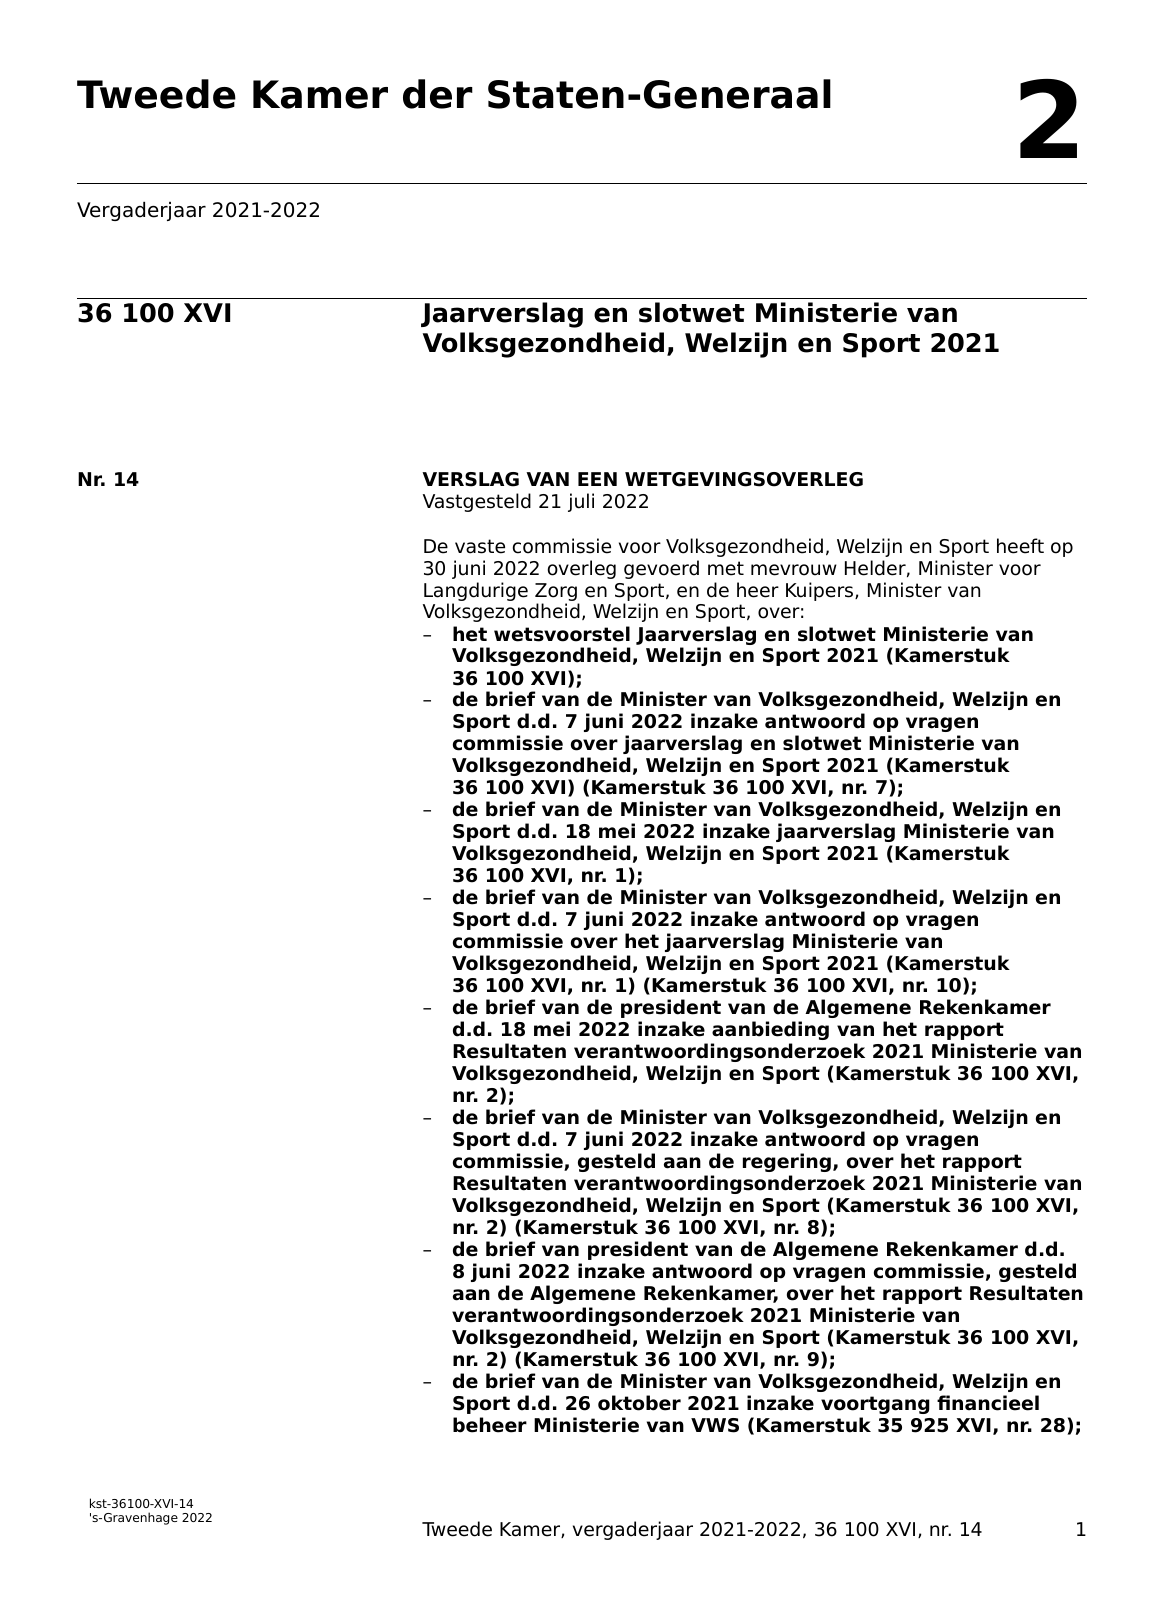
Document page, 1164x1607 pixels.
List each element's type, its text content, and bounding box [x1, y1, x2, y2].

text Vastgesteld 21 juli 2022 [422, 491, 1087, 513]
text – de brief van de president van de Algemene Rekenkamer d.d. 18 mei 2022 inzake aanbieding van het rapport Resultaten verantwoordingsonderzoek 2021 Ministerie van Volksgezondheid, Welzijn en Sport (Kamerstuk 36 100 XVI, nr. 2); [422, 997, 1087, 1107]
text – de brief van president van de Algemene Rekenkamer d.d. 8 juni 2022 inzake antwoord op vragen commissie, gesteld aan de Algemene Rekenkamer, over het rapport Resultaten verantwoordingsonderzoek 2021 Ministerie van Volksgezondheid, Welzijn en Sport (Kamerstuk 36 100 XVI, nr. 2) (Kamerstuk 36 100 XVI, nr. 9); [422, 1239, 1087, 1371]
table_header Tweede Kamer der Staten-Generaal [77, 59, 886, 183]
text kst-36100-XVI-14 [88, 1497, 323, 1511]
text 's-Gravenhage 2022 [88, 1511, 323, 1525]
subtitle 36 100 XVI Jaarverslag en slotwet Ministerie van Volksgezondheid, Welzijn en Sport 2021 [77, 299, 1087, 358]
text De vaste commissie voor Volksgezondheid, Welzijn en Sport heeft op 30 juni 2022 overleg gevoerd met mevrouw Helder, Minister voor Langdurige Zorg en Sport, en de heer Kuipers, Minister van Volksgezondheid, Welzijn en Sport, over: [422, 536, 1087, 623]
text – de brief van de Minister van Volksgezondheid, Welzijn en Sport d.d. 7 juni 2022 inzake antwoord op vragen commissie over jaarverslag en slotwet Ministerie van Volksgezondheid, Welzijn en Sport 2021 (Kamerstuk 36 100 XVI) (Kamerstuk 36 100 XVI, nr. 7); [422, 689, 1087, 799]
text – de brief van de Minister van Volksgezondheid, Welzijn en Sport d.d. 7 juni 2022 inzake antwoord op vragen commissie over het jaarverslag Ministerie van Volksgezondheid, Welzijn en Sport 2021 (Kamerstuk 36 100 XVI, nr. 1) (Kamerstuk 36 100 XVI, nr. 10); [422, 887, 1087, 997]
text – het wetsvoorstel Jaarverslag en slotwet Ministerie van Volksgezondheid, Welzijn en Sport 2021 (Kamerstuk 36 100 XVI); [422, 623, 1087, 689]
table_header 2 [886, 59, 1087, 183]
text – de brief van de Minister van Volksgezondheid, Welzijn en Sport d.d. 26 oktober 2021 inzake voortgang financieel beheer Ministerie van VWS (Kamerstuk 35 925 XVI, nr. 28); [422, 1371, 1087, 1437]
table_cell Vergaderjaar 2021-2022 [77, 184, 1087, 298]
text – de brief van de Minister van Volksgezondheid, Welzijn en Sport d.d. 18 mei 2022 inzake jaarverslag Ministerie van Volksgezondheid, Welzijn en Sport 2021 (Kamerstuk 36 100 XVI, nr. 1); [422, 799, 1087, 887]
subtitle Nr. 14 VERSLAG VAN EEN WETGEVINGSOVERLEG [77, 469, 1087, 491]
text – de brief van de Minister van Volksgezondheid, Welzijn en Sport d.d. 7 juni 2022 inzake antwoord op vragen commissie, gesteld aan de regering, over het rapport Resultaten verantwoordingsonderzoek 2021 Ministerie van Volksgezondheid, Welzijn en Sport (Kamerstuk 36 100 XVI, nr. 2) (Kamerstuk 36 100 XVI, nr. 8); [422, 1107, 1087, 1239]
